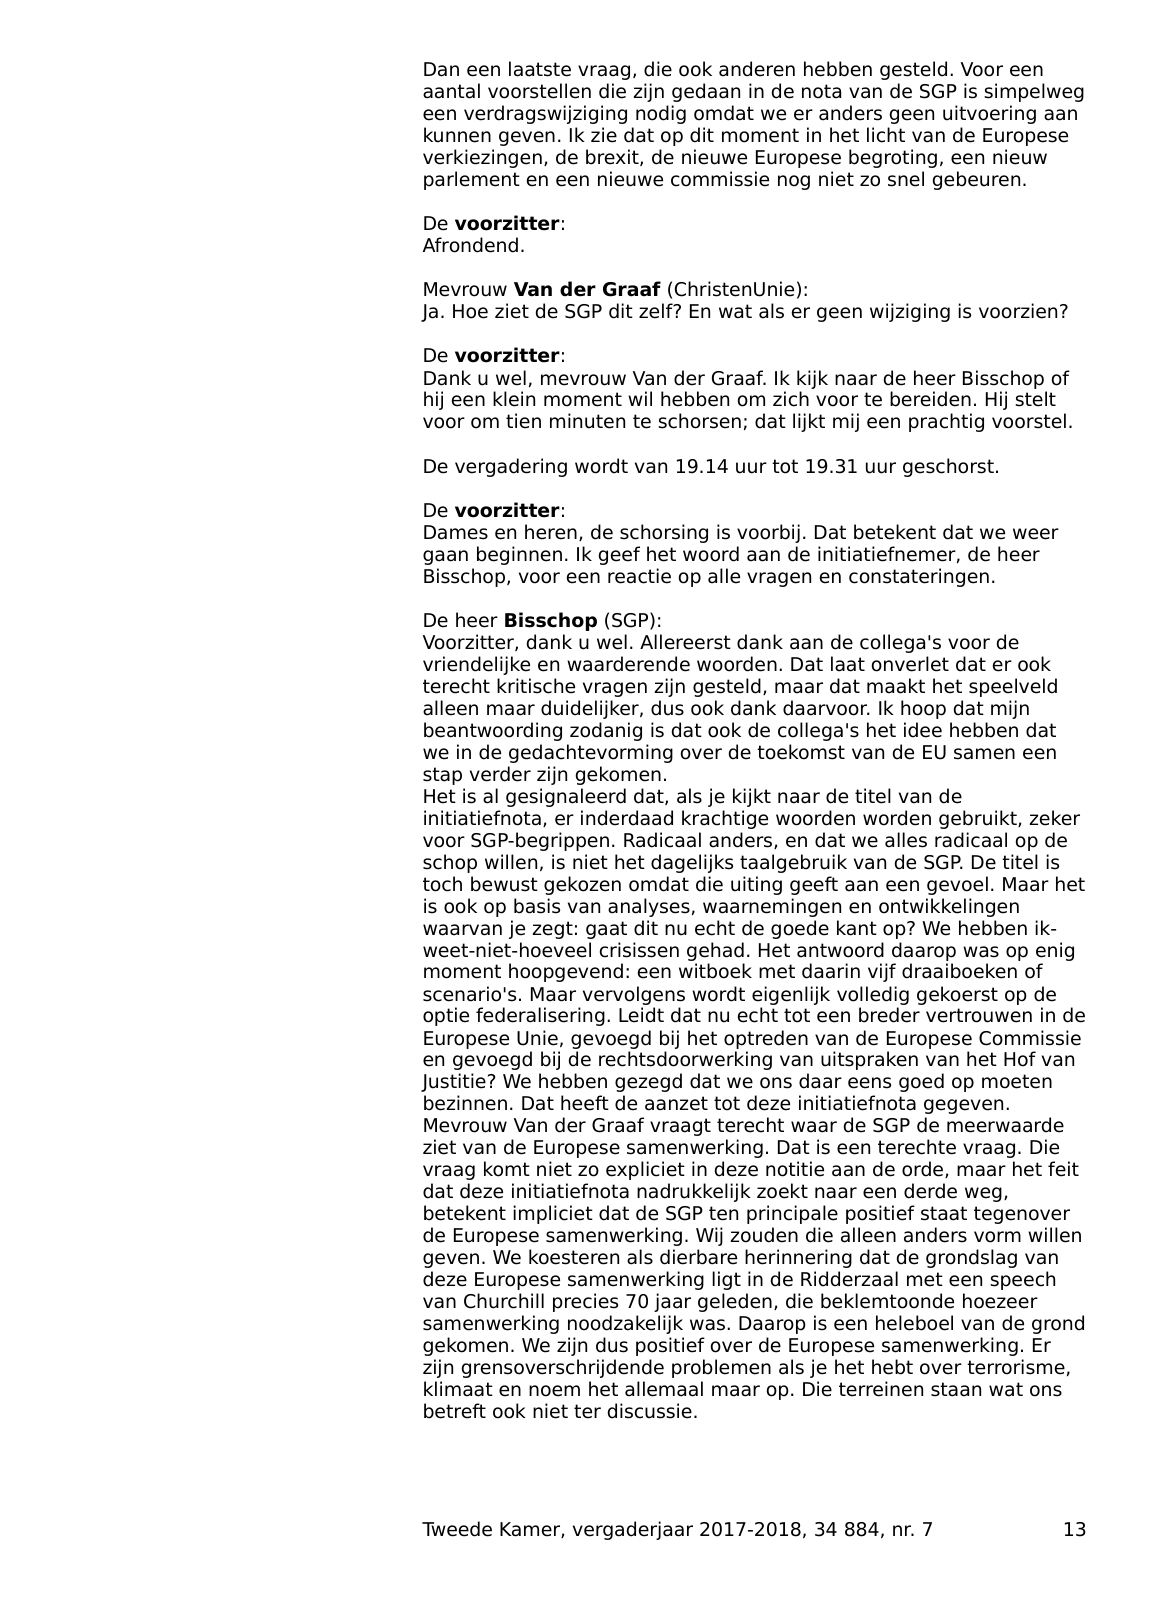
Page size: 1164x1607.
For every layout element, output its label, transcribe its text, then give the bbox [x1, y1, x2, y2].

text De vergadering wordt van 19.14 uur tot 19.31 uur geschorst. [422, 456, 1087, 477]
text Het is al gesignaleerd dat, als je kijkt naar de titel van de initiatiefnota, er inderdaad krachtige woorden worden gebruikt, zeker voor SGP-begrippen. Radicaal anders, en dat we alles radicaal op de schop willen, is niet het dagelijks taalgebruik van de SGP. De titel is toch bewust gekozen omdat die uiting geeft aan een gevoel. Maar het is ook op basis van analyses, waarnemingen en ontwikkelingen waarvan je zegt: gaat dit nu echt de goede kant op? We hebben ik-weet-niet-hoeveel crisissen gehad. Het antwoord daarop was op enig moment hoopgevend: een witboek met daarin vijf draaiboeken of scenario's. Maar vervolgens wordt eigenlijk volledig gekoerst op de optie federalisering. Leidt dat nu echt tot een breder vertrouwen in de Europese Unie, gevoegd bij het optreden van de Europese Commissie en gevoegd bij de rechtsdoorwerking van uitspraken van het Hof van Justitie? We hebben gezegd dat we ons daar eens goed op moeten bezinnen. Dat heeft de aanzet tot deze initiatiefnota gegeven. [422, 786, 1087, 1115]
text Dan een laatste vraag, die ook anderen hebben gesteld. Voor een aantal voorstellen die zijn gedaan in de nota van de SGP is simpelweg een verdragswijziging nodig omdat we er anders geen uitvoering aan kunnen geven. Ik zie dat op dit moment in het licht van de Europese verkiezingen, de brexit, de nieuwe Europese begroting, een nieuw parlement en een nieuwe commissie nog niet zo snel gebeuren. [422, 59, 1087, 191]
text De heer Bisschop (SGP): [422, 610, 1087, 632]
text Mevrouw Van der Graaf vraagt terecht waar de SGP de meerwaarde ziet van de Europese samenwerking. Dat is een terechte vraag. Die vraag komt niet zo expliciet in deze notitie aan de orde, maar het feit dat deze initiatiefnota nadrukkelijk zoekt naar een derde weg, betekent impliciet dat de SGP ten principale positief staat tegenover de Europese samenwerking. Wij zouden die alleen anders vorm willen geven. We koesteren als dierbare herinnering dat de grondslag van deze Europese samenwerking ligt in de Ridderzaal met een speech van Churchill precies 70 jaar geleden, die beklemtoonde hoezeer samenwerking noodzakelijk was. Daarop is een heleboel van de grond gekomen. We zijn dus positief over de Europese samenwerking. Er zijn grensoverschrijdende problemen als je het hebt over terrorisme, klimaat en noem het allemaal maar op. Die terreinen staan wat ons betreft ook niet ter discussie. [422, 1115, 1087, 1423]
text De voorzitter: [422, 500, 1087, 522]
text De voorzitter: [422, 345, 1087, 367]
text Dames en heren, de schorsing is voorbij. Dat betekent dat we weer gaan beginnen. Ik geef het woord aan de initiatiefnemer, de heer Bisschop, voor een reactie op alle vragen en constateringen. [422, 522, 1087, 588]
text Voorzitter, dank u wel. Allereerst dank aan de collega's voor de vriendelijke en waarderende woorden. Dat laat onverlet dat er ook terecht kritische vragen zijn gesteld, maar dat maakt het speelveld alleen maar duidelijker, dus ook dank daarvoor. Ik hoop dat mijn beantwoording zodanig is dat ook de collega's het idee hebben dat we in de gedachtevorming over de toekomst van de EU samen een stap verder zijn gekomen. [422, 632, 1087, 786]
text De voorzitter: [422, 213, 1087, 235]
text Afrondend. [422, 235, 1087, 257]
text Mevrouw Van der Graaf (ChristenUnie): [422, 279, 1087, 301]
text Dank u wel, mevrouw Van der Graaf. Ik kijk naar de heer Bisschop of hij een klein moment wil hebben om zich voor te bereiden. Hij stelt voor om tien minuten te schorsen; dat lijkt mij een prachtig voorstel. [422, 367, 1087, 433]
text Ja. Hoe ziet de SGP dit zelf? En wat als er geen wijziging is voorzien? [422, 301, 1087, 323]
